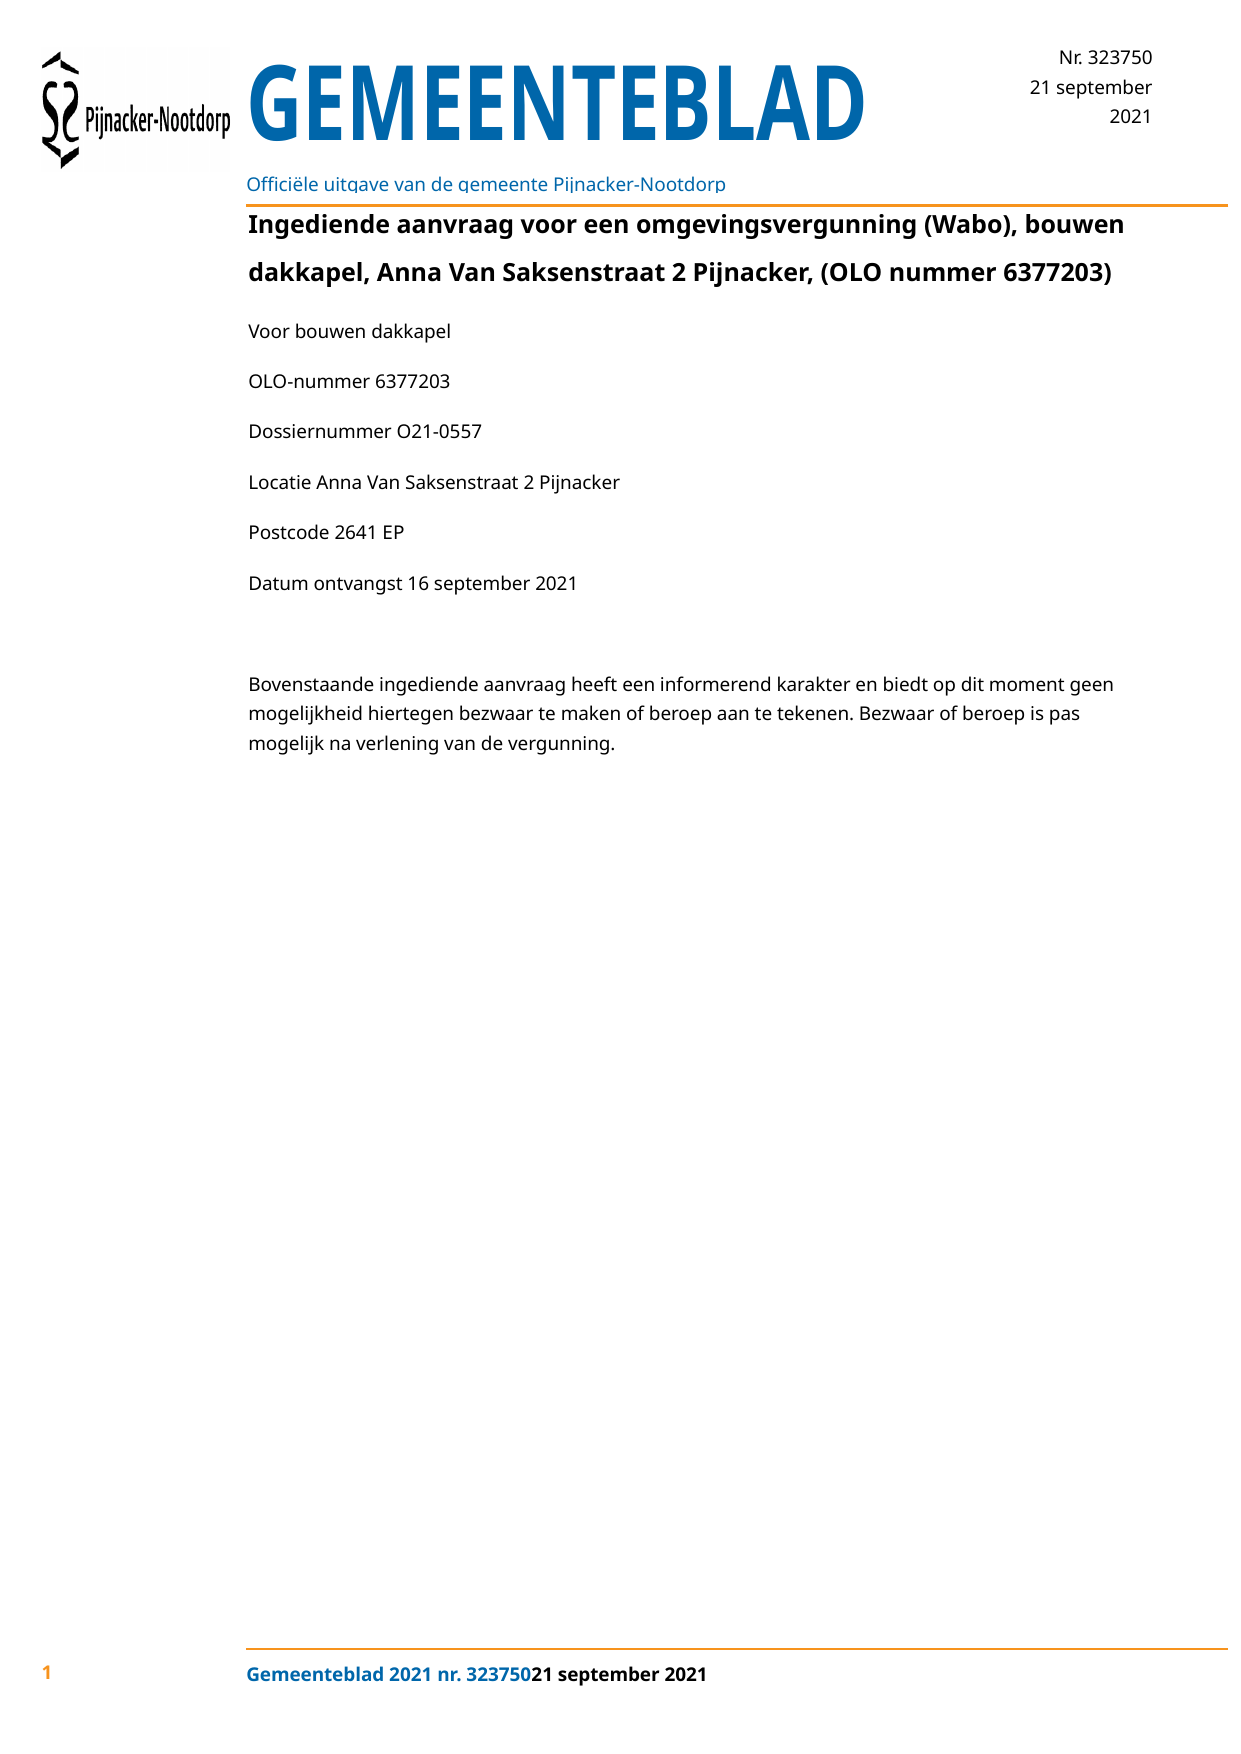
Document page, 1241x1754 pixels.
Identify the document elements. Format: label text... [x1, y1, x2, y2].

text Dossiernummer O21-0557 [248, 419, 1152, 444]
text OLO-nummer 6377203 [248, 368, 1152, 394]
text Datum ontvangst 16 september 2021 [248, 570, 1152, 596]
text Bovenstaande ingediende aanvraag heeft een informerend karakter en biedt op dit moment geen mogelijkheid hiertegen bezwaar te maken of beroep aan te tekenen. Bezwaar of beroep is pas mogelijk na verlening van de vergunning. [248, 671, 1152, 756]
picture [41, 47, 231, 172]
text Postcode 2641 EP [248, 519, 1152, 545]
text Voor bouwen dakkapel [248, 318, 1152, 344]
text Locatie Anna Van Saksenstraat 2 Pijnacker [248, 469, 1152, 495]
text Ingediende aanvraag voor een omgevingsvergunning (Wabo), bouwen dakkapel, Anna Van Saksenstraat 2 Pijnacker, (OLO nummer 6377203) [248, 207, 1152, 288]
